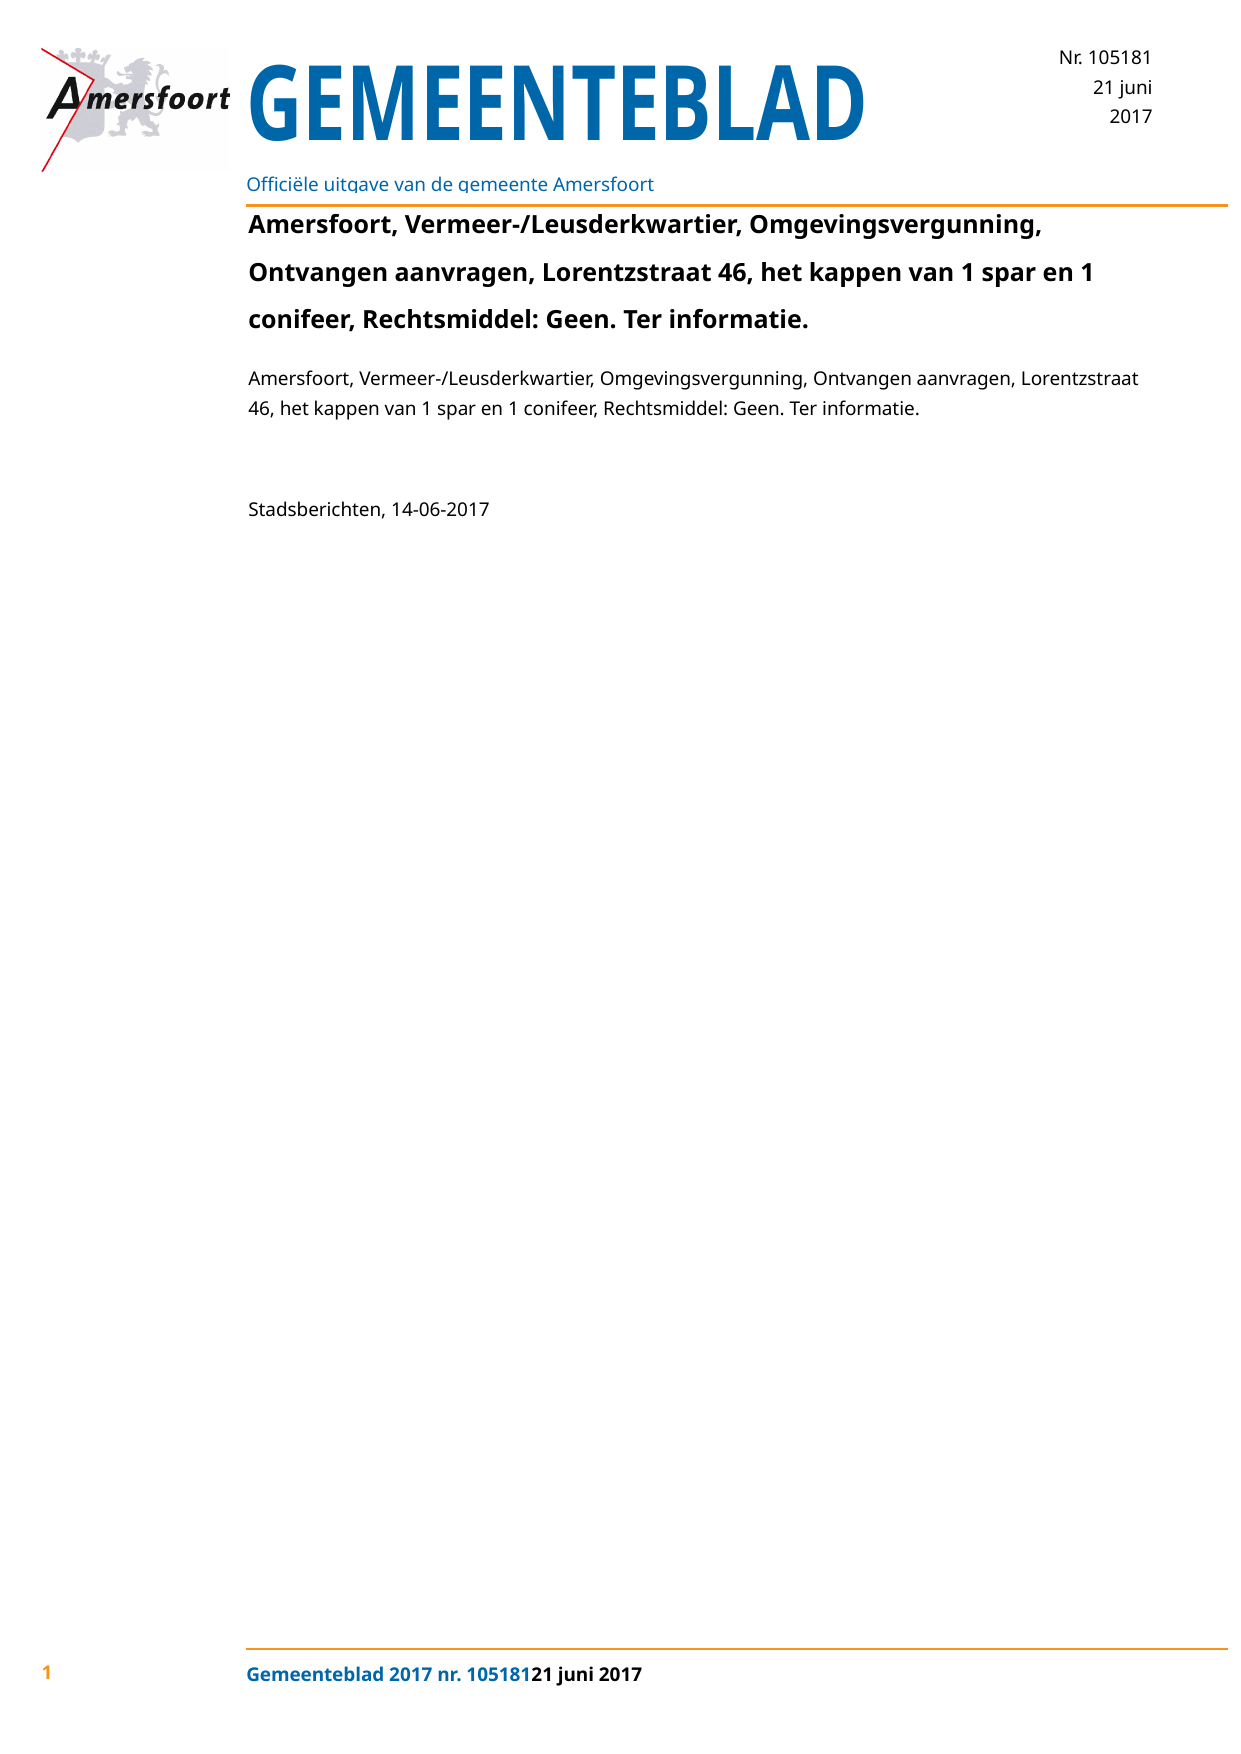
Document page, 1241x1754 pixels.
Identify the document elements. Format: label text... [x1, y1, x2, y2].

text Stadsberichten, 14-06-2017 [248, 496, 1152, 522]
text Amersfoort, Vermeer-/Leusderkwartier, Omgevingsvergunning, Ontvangen aanvragen, Lorentzstraat 46, het kappen van 1 spar en 1 conifeer, Rechtsmiddel: Geen. Ter informatie. [248, 207, 1152, 336]
text Amersfoort, Vermeer-/Leusderkwartier, Omgevingsvergunning, Ontvangen aanvragen, Lorentzstraat 46, het kappen van 1 spar en 1 conifeer, Rechtsmiddel: Geen. Ter informatie. [248, 366, 1152, 421]
picture [41, 47, 231, 172]
